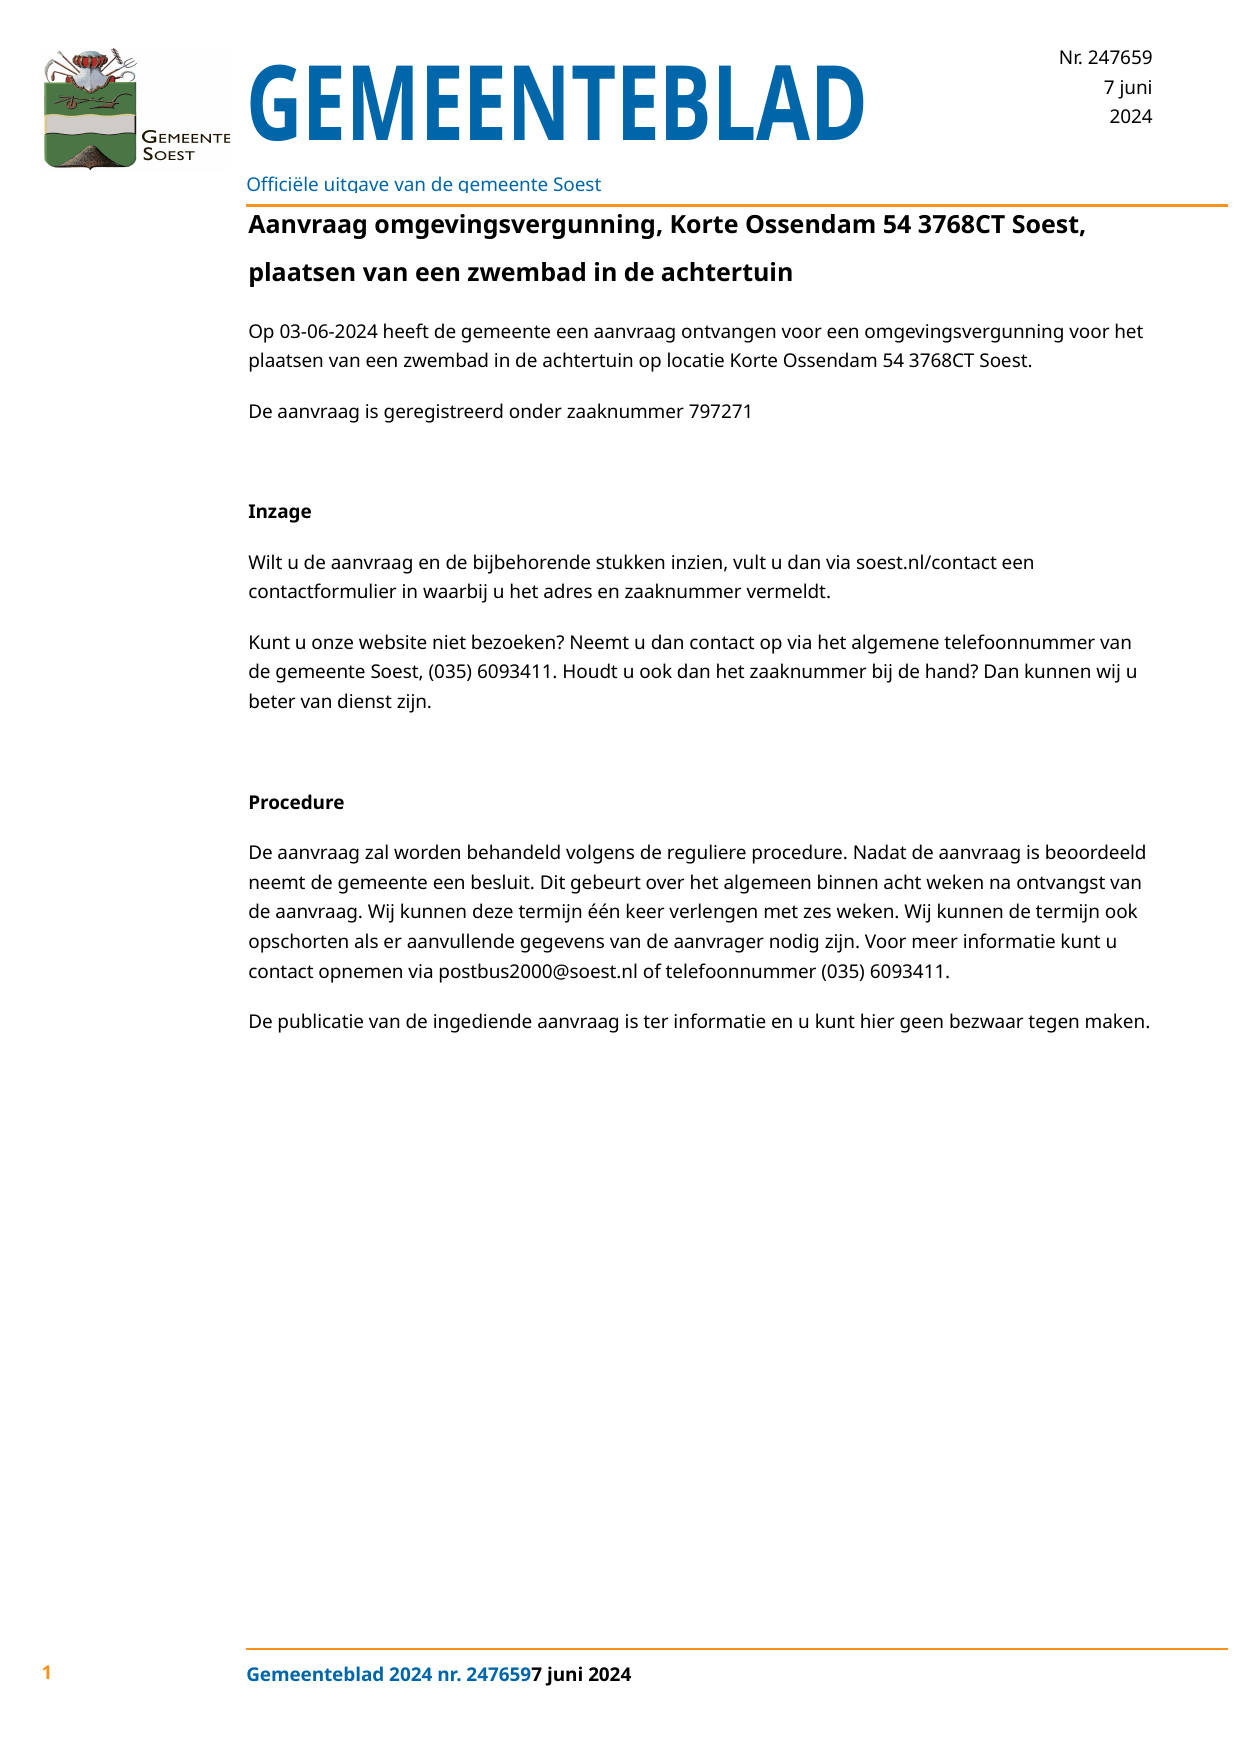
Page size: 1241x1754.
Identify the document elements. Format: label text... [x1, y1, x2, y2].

text De publicatie van de ingediende aanvraag is ter informatie en u kunt hier geen bezwaar tegen maken. [248, 1008, 1152, 1034]
text Inzage [248, 499, 1152, 524]
text De aanvraag zal worden behandeld volgens de reguliere procedure. Nadat de aanvraag is beoordeeld neemt de gemeente een besluit. Dit gebeurt over het algemeen binnen acht weken na ontvangst van de aanvraag. Wij kunnen deze termijn één keer verlengen met zes weken. Wij kunnen de termijn ook opschorten als er aanvullende gegevens van de aanvrager nodig zijn. Voor meer informatie kunt u contact opnemen via postbus2000@soest.nl of telefoonnummer (035) 6093411. [248, 839, 1152, 984]
text Aanvraag omgevingsvergunning, Korte Ossendam 54 3768CT Soest, plaatsen van een zwembad in de achtertuin [248, 207, 1152, 288]
text Procedure [248, 789, 1152, 815]
picture [41, 47, 231, 172]
text Op 03-06-2024 heeft de gemeente een aanvraag ontvangen voor een omgevingsvergunning voor het plaatsen van een zwembad in de achtertuin op locatie Korte Ossendam 54 3768CT Soest. [248, 318, 1152, 373]
text Kunt u onze website niet bezoeken? Neemt u dan contact op via het algemene telefoonnummer van de gemeente Soest, (035) 6093411. Houdt u ook dan het zaaknummer bij de hand? Dan kunnen wij u beter van dienst zijn. [248, 629, 1152, 714]
text De aanvraag is geregistreerd onder zaaknummer 797271 [248, 398, 1152, 424]
text Wilt u de aanvraag en de bijbehorende stukken inzien, vult u dan via soest.nl/contact een contactformulier in waarbij u het adres en zaaknummer vermeldt. [248, 549, 1152, 604]
